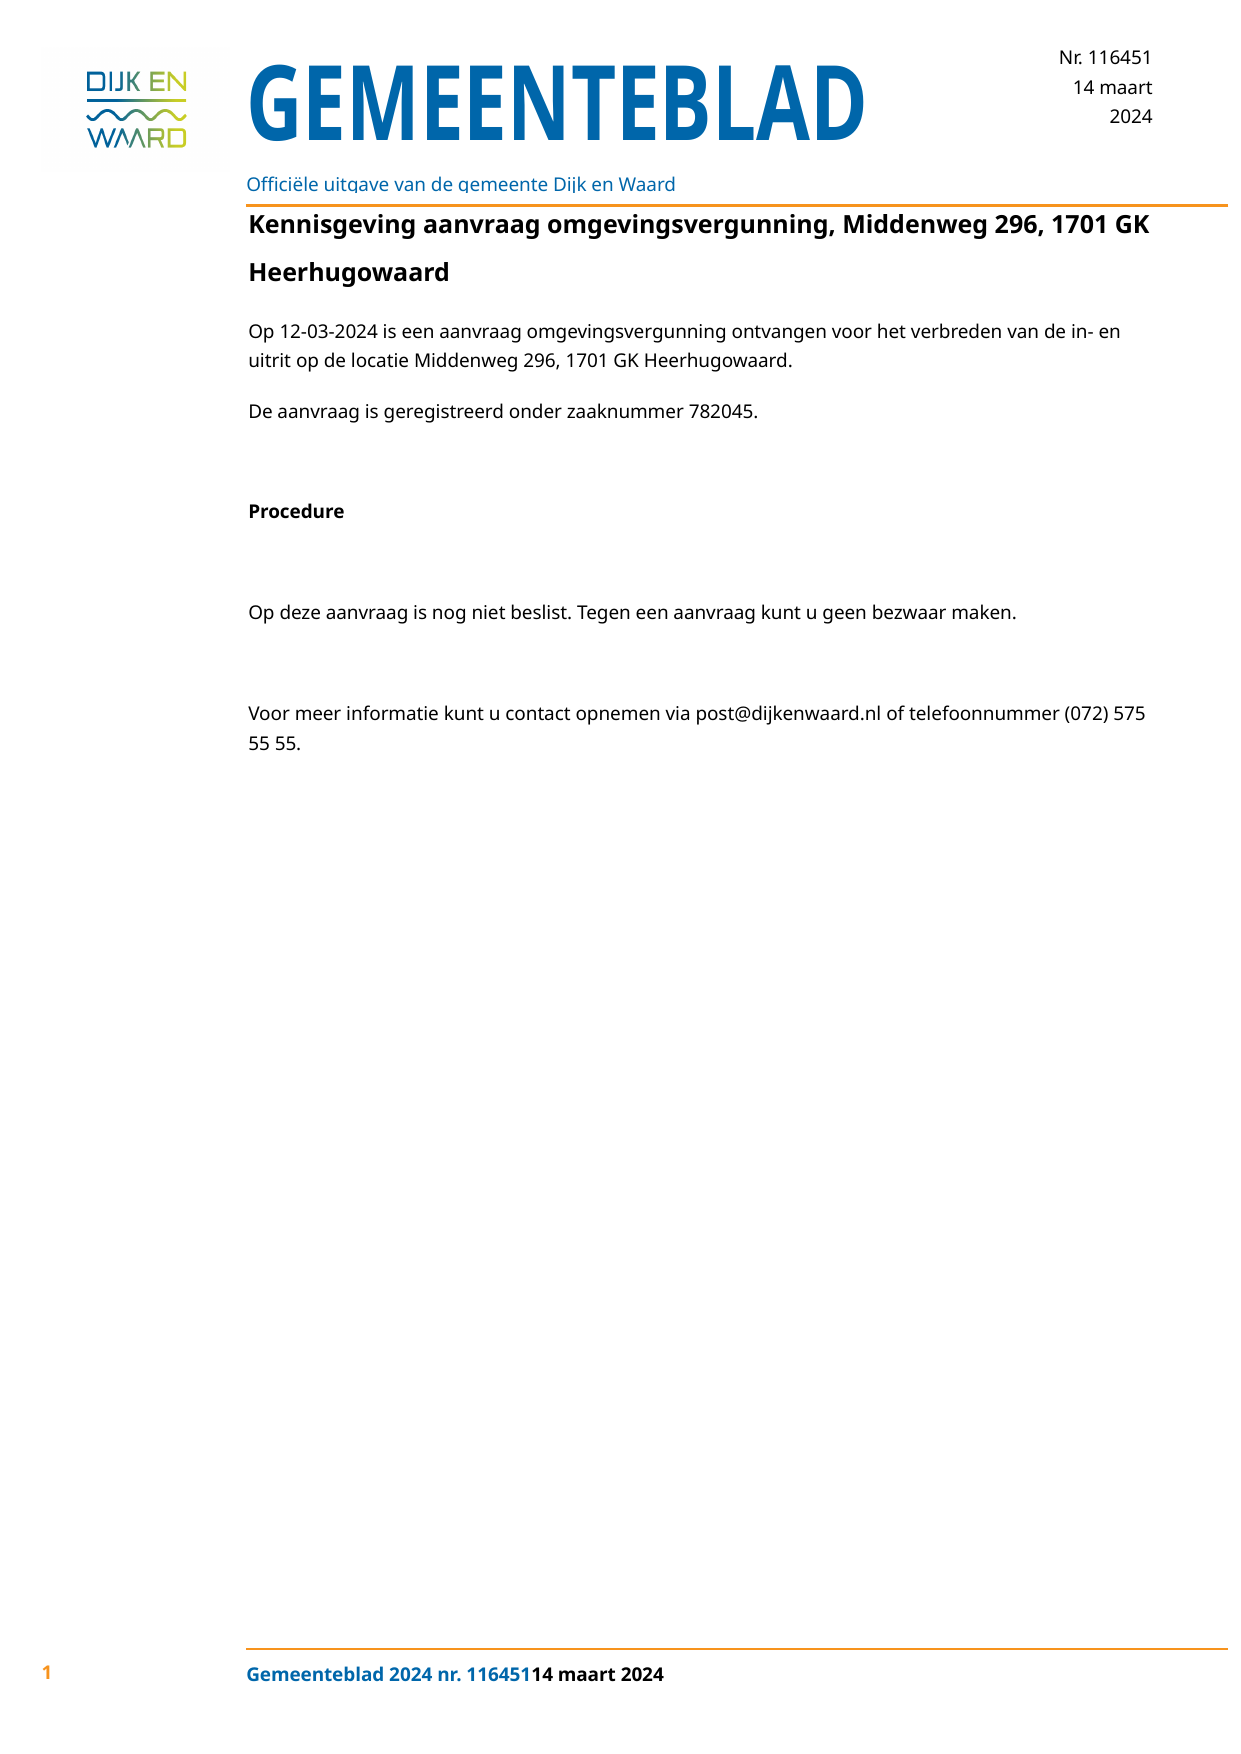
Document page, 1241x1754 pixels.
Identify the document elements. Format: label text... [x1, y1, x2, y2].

text De aanvraag is geregistreerd onder zaaknummer 782045. [248, 398, 1152, 424]
text Op deze aanvraag is nog niet beslist. Tegen een aanvraag kunt u geen bezwaar maken. [248, 599, 1152, 625]
text Voor meer informatie kunt u contact opnemen via post@dijkenwaard.nl of telefoonnummer (072) 575 55 55. [248, 700, 1152, 756]
text Op 12-03-2024 is een aanvraag omgevingsvergunning ontvangen voor het verbreden van de in- en uitrit op de locatie Middenweg 296, 1701 GK Heerhugowaard. [248, 318, 1152, 373]
picture [41, 47, 231, 172]
text Procedure [248, 499, 1152, 524]
text Kennisgeving aanvraag omgevingsvergunning, Middenweg 296, 1701 GK Heerhugowaard [248, 207, 1152, 288]
